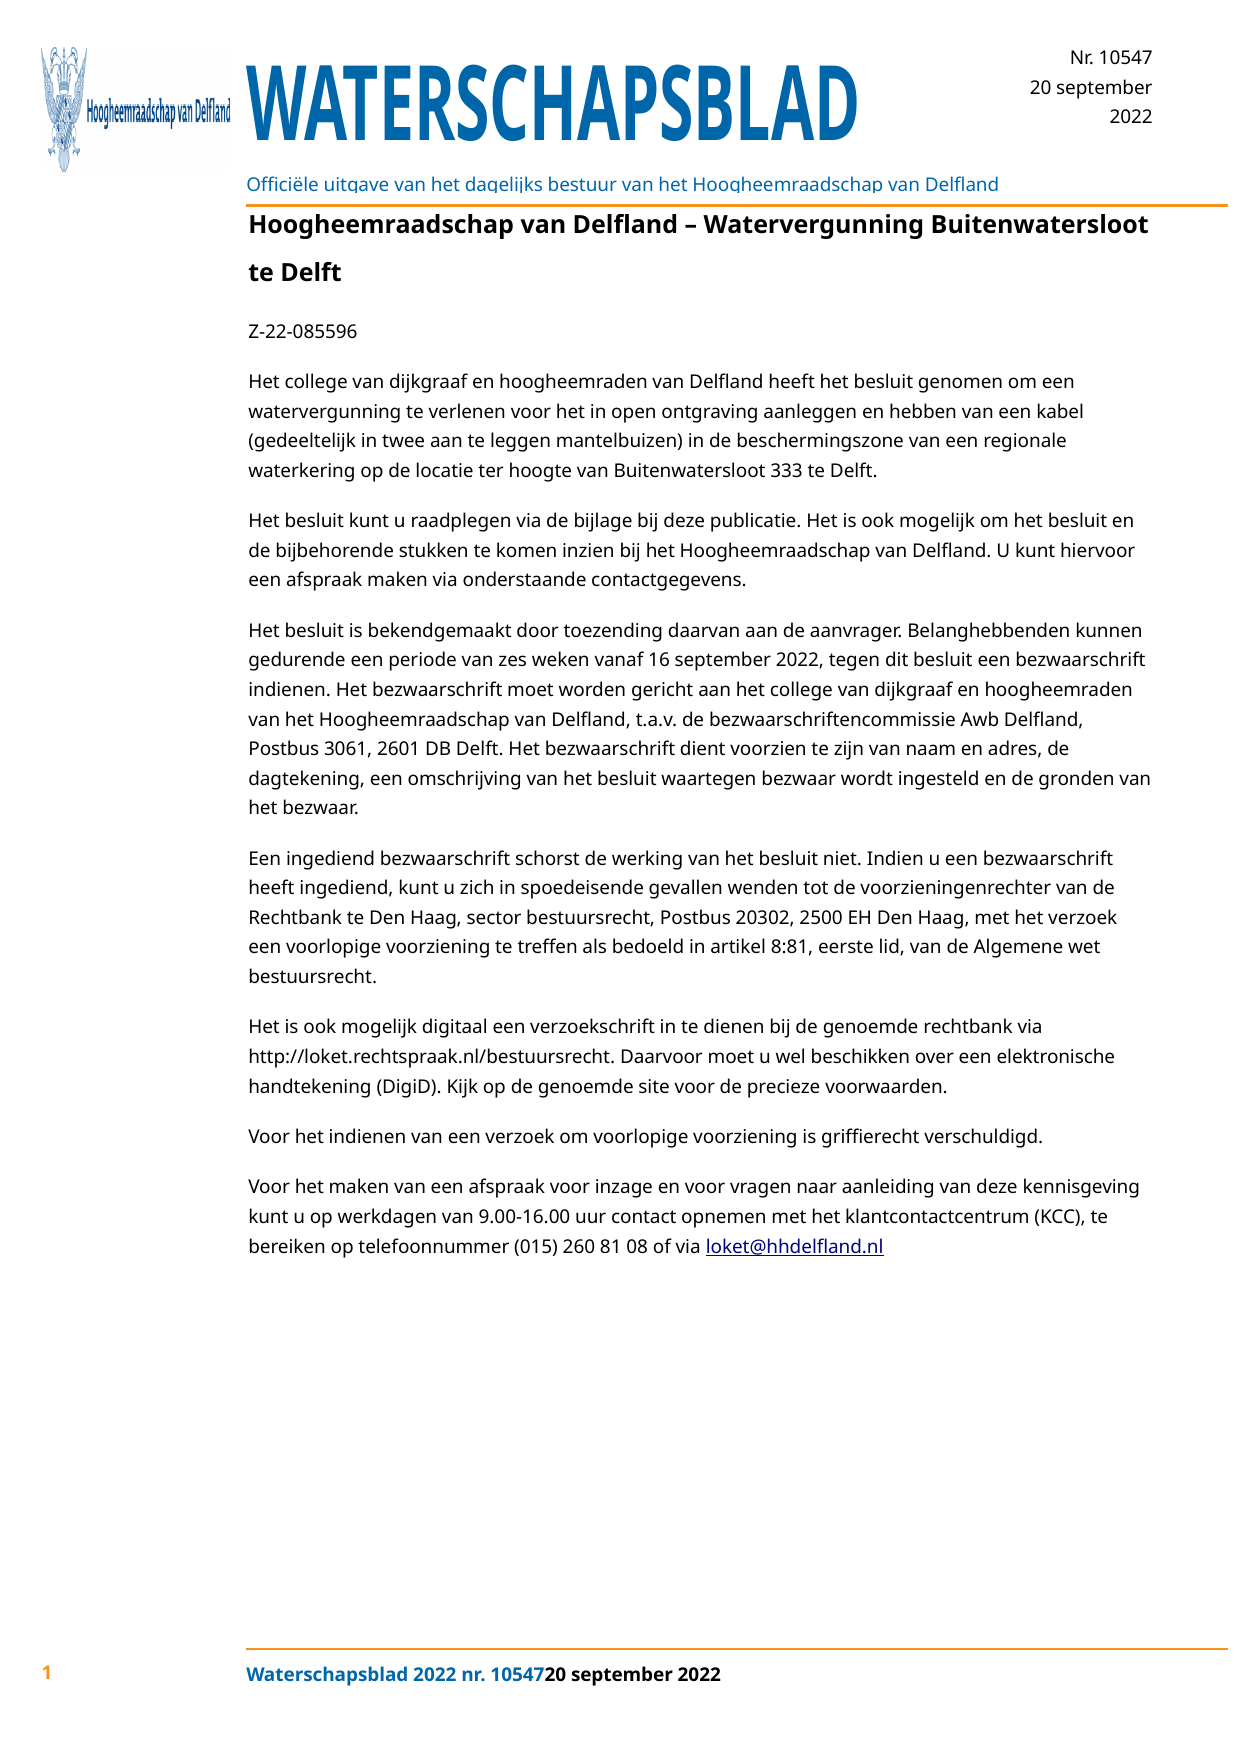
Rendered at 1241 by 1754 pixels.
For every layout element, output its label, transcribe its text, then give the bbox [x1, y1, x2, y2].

picture [41, 47, 231, 172]
text Voor het maken van een afspraak voor inzage en voor vragen naar aanleiding van deze kennisgeving kunt u op werkdagen van 9.00-16.00 uur contact opnemen met het klantcontactcentrum (KCC), te bereiken op telefoonnummer (015) 260 81 08 of via loket@hhdelfland.nl [248, 1174, 1152, 1259]
text Z-22-085596 [248, 318, 1152, 344]
text Het besluit is bekendgemaakt door toezending daarvan aan de aanvrager. Belanghebbenden kunnen gedurende een periode van zes weken vanaf 16 september 2022, tegen dit besluit een bezwaarschrift indienen. Het bezwaarschrift moet worden gericht aan het college van dijkgraaf en hoogheemraden van het Hoogheemraadschap van Delfland, t.a.v. de bezwaarschriftencommissie Awb Delfland, Postbus 3061, 2601 DB Delft. Het bezwaarschrift dient voorzien te zijn van naam en adres, de dagtekening, een omschrijving van het besluit waartegen bezwaar wordt ingesteld en de gronden van het bezwaar. [248, 617, 1152, 820]
text Het is ook mogelijk digitaal een verzoekschrift in te dienen bij de genoemde rechtbank via http://loket.rechtspraak.nl/bestuursrecht. Daarvoor moet u wel beschikken over een elektronische handtekening (DigiD). Kijk op de genoemde site voor de precieze voorwaarden. [248, 1014, 1152, 1099]
text Het college van dijkgraaf en hoogheemraden van Delfland heeft het besluit genomen om een watervergunning te verlenen voor het in open ontgraving aanleggen en hebben van een kabel (gedeeltelijk in twee aan te leggen mantelbuizen) in de beschermingszone van een regionale waterkering op de locatie ter hoogte van Buitenwatersloot 333 te Delft. [248, 368, 1152, 483]
text Een ingediend bezwaarschrift schorst de werking van het besluit niet. Indien u een bezwaarschrift heeft ingediend, kunt u zich in spoedeisende gevallen wenden tot de voorzieningenrechter van de Rechtbank te Den Haag, sector bestuursrecht, Postbus 20302, 2500 EH Den Haag, met het verzoek een voorlopige voorziening te treffen als bedoeld in artikel 8:81, eerste lid, van de Algemene wet bestuursrecht. [248, 845, 1152, 989]
text Hoogheemraadschap van Delfland – Watervergunning Buitenwatersloot te Delft [248, 207, 1152, 288]
text Voor het indienen van een verzoek om voorlopige voorziening is griffierecht verschuldigd. [248, 1123, 1152, 1149]
text Het besluit kunt u raadplegen via de bijlage bij deze publicatie. Het is ook mogelijk om het besluit en de bijbehorende stukken te komen inzien bij het Hoogheemraadschap van Delfland. U kunt hiervoor een afspraak maken via onderstaande contactgegevens. [248, 507, 1152, 592]
